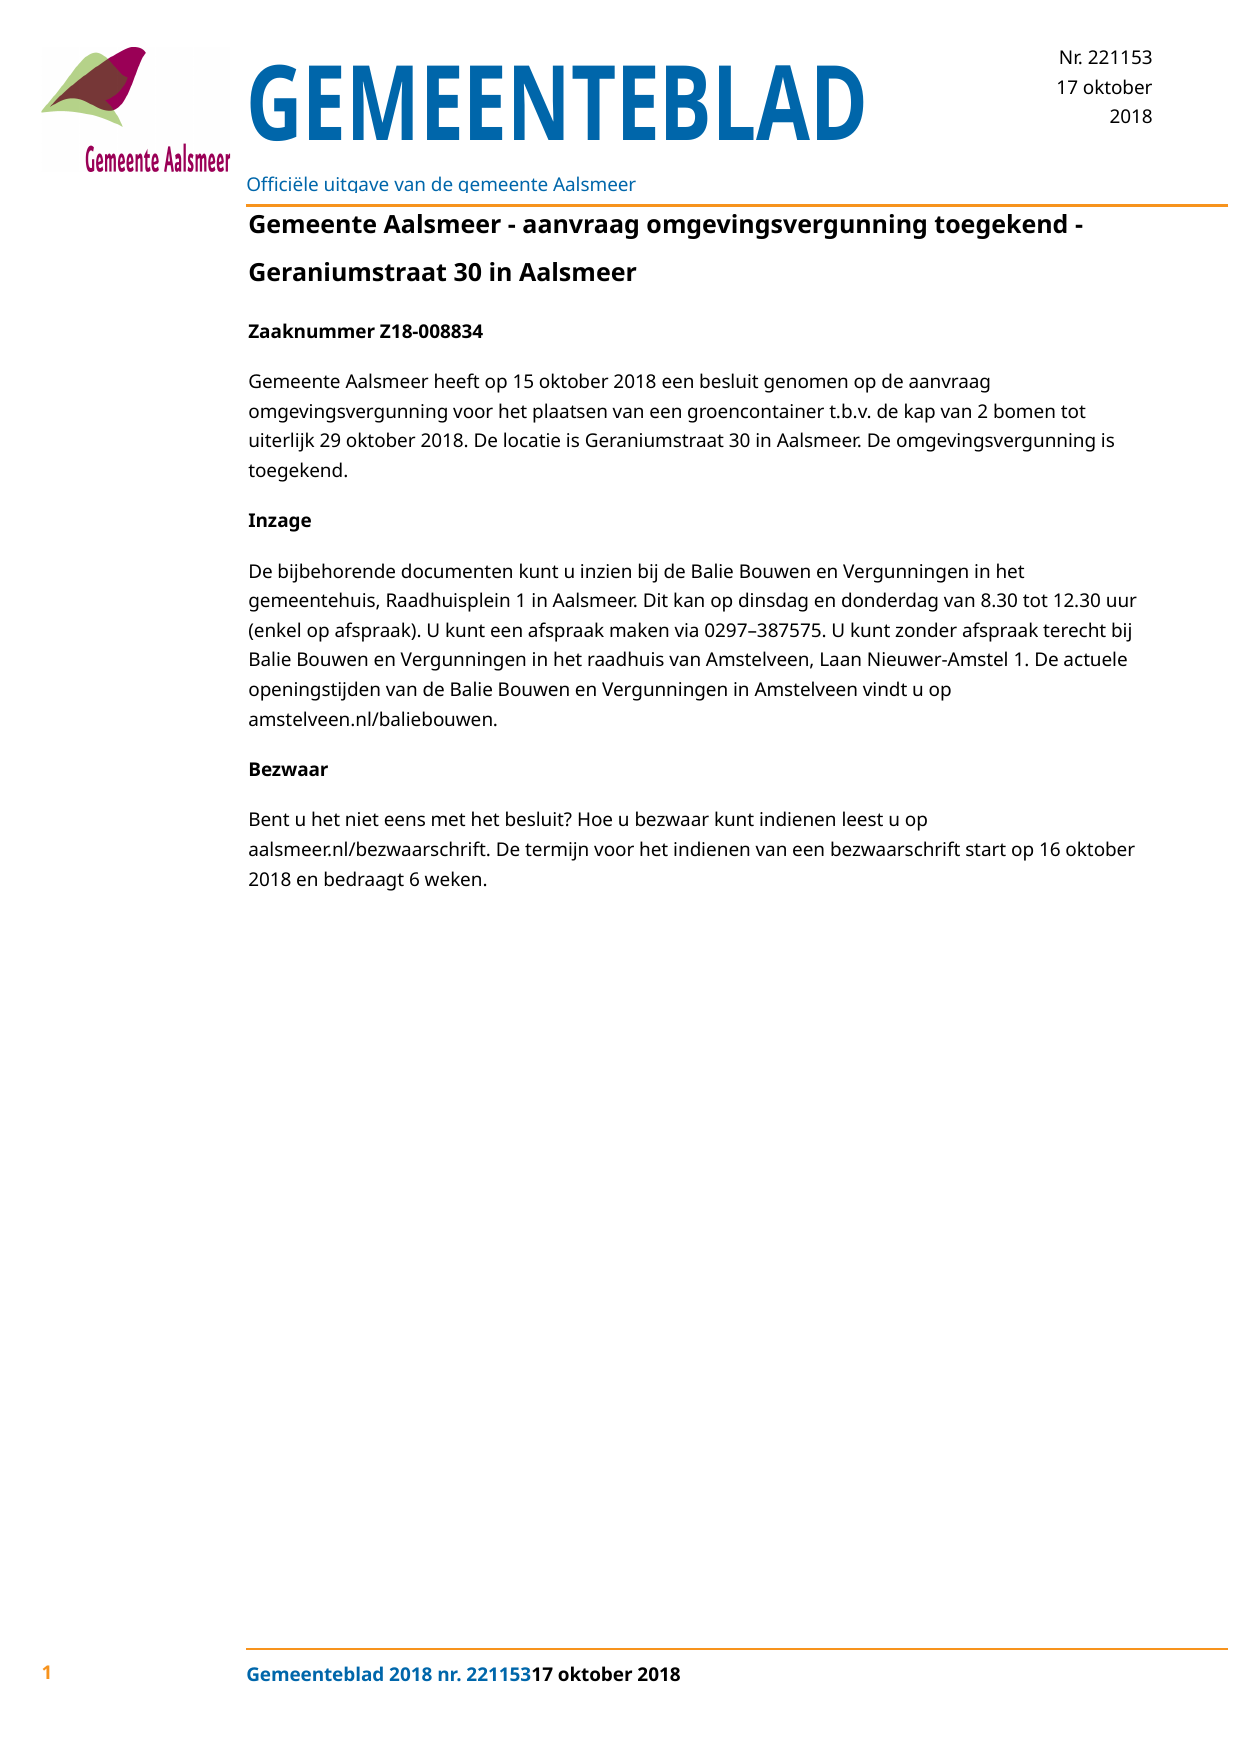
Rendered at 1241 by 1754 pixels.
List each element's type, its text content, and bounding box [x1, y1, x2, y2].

text De bijbehorende documenten kunt u inzien bij de Balie Bouwen en Vergunningen in het gemeentehuis, Raadhuisplein 1 in Aalsmeer. Dit kan op dinsdag en donderdag van 8.30 tot 12.30 uur (enkel op afspraak). U kunt een afspraak maken via 0297–387575. U kunt zonder afspraak terecht bij Balie Bouwen en Vergunningen in het raadhuis van Amstelveen, Laan Nieuwer-Amstel 1. De actuele openingstijden van de Balie Bouwen en Vergunningen in Amstelveen vindt u op amstelveen.nl/baliebouwen. [248, 558, 1152, 732]
picture [41, 47, 231, 172]
text Inzage [248, 507, 1152, 533]
text Bent u het niet eens met het besluit? Hoe u bezwaar kunt indienen leest u op aalsmeer.nl/bezwaarschrift. De termijn voor het indienen van een bezwaarschrift start op 16 oktober 2018 en bedraagt 6 weken. [248, 807, 1152, 892]
text Gemeente Aalsmeer - aanvraag omgevingsvergunning toegekend - Geraniumstraat 30 in Aalsmeer [248, 207, 1152, 288]
text Gemeente Aalsmeer heeft op 15 oktober 2018 een besluit genomen op de aanvraag omgevingsvergunning voor het plaatsen van een groencontainer t.b.v. de kap van 2 bomen tot uiterlijk 29 oktober 2018. De locatie is Geraniumstraat 30 in Aalsmeer. De omgevingsvergunning is toegekend. [248, 368, 1152, 483]
text Bezwaar [248, 756, 1152, 782]
text Zaaknummer Z18-008834 [248, 318, 1152, 344]
